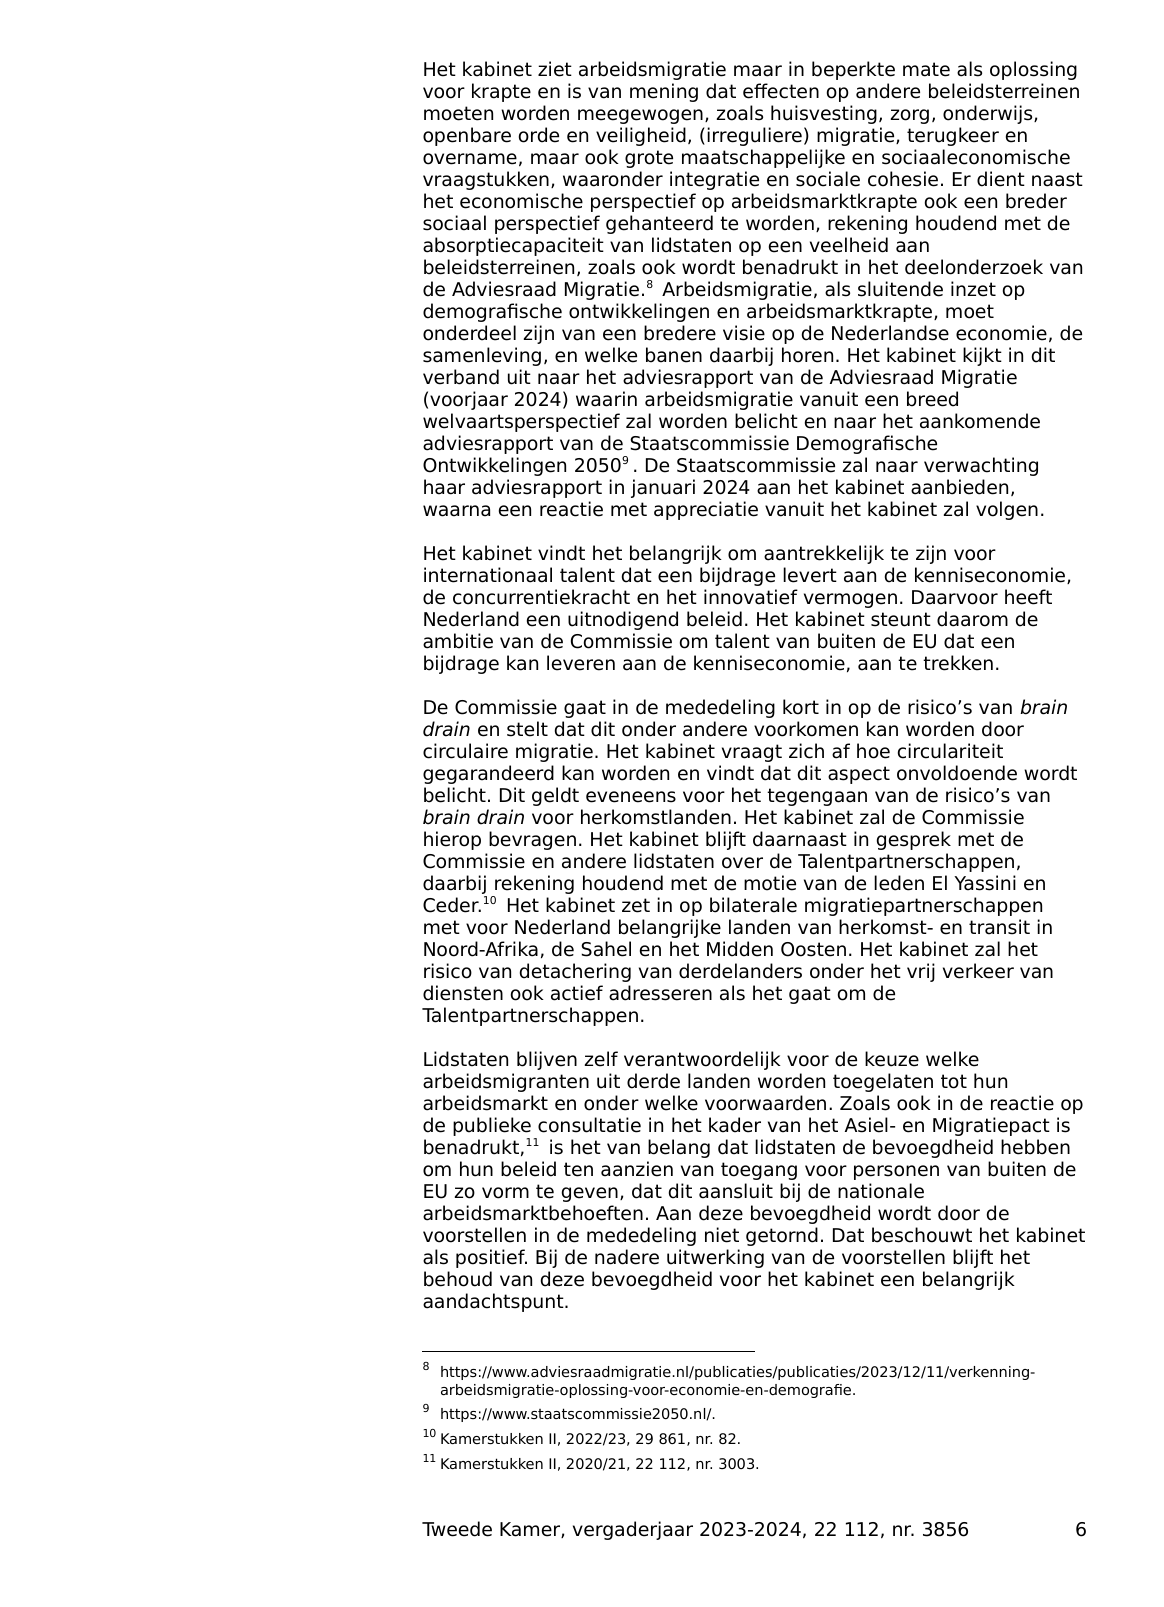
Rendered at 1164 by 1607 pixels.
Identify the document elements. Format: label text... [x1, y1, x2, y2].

text https://www.staatscommissie2050.nl/. [422, 1402, 1087, 1424]
text Lidstaten blijven zelf verantwoordelijk voor de keuze welke arbeidsmigranten uit derde landen worden toegelaten tot hun arbeidsmarkt en onder welke voorwaarden. Zoals ook in de reactie op de publieke consultatie in het kader van het Asiel- en Migratiepact is benadrukt, is het van belang dat lidstaten de bevoegdheid hebben om hun beleid ten aanzien van toegang voor personen van buiten de EU zo vorm te geven, dat dit aansluit bij de nationale arbeidsmarktbehoeften. Aan deze bevoegdheid wordt door de voorstellen in de mededeling niet getornd. Dat beschouwt het kabinet als positief. Bij de nadere uitwerking van de voorstellen blijft het behoud van deze bevoegdheid voor het kabinet een belangrijk aandachtspunt. [422, 1049, 1087, 1312]
text Het kabinet vindt het belangrijk om aantrekkelijk te zijn voor internationaal talent dat een bijdrage levert aan de kenniseconomie, de concurrentiekracht en het innovatief vermogen. Daarvoor heeft Nederland een uitnodigend beleid. Het kabinet steunt daarom de ambitie van de Commissie om talent van buiten de EU dat een bijdrage kan leveren aan de kenniseconomie, aan te trekken. [422, 543, 1087, 675]
text Kamerstukken II, 2020/21, 22 112, nr. 3003. [422, 1452, 1087, 1474]
text https://www.adviesraadmigratie.nl/publicaties/publicaties/2023/12/11/verkenning-arbeidsmigratie-oplossing-voor-economie-en-demografie. [422, 1360, 1087, 1399]
text Het kabinet ziet arbeidsmigratie maar in beperkte mate als oplossing voor krapte en is van mening dat effecten op andere beleidsterreinen moeten worden meegewogen, zoals huisvesting, zorg, onderwijs, openbare orde en veiligheid, (irreguliere) migratie, terugkeer en overname, maar ook grote maatschappelijke en sociaaleconomische vraagstukken, waaronder integratie en sociale cohesie. Er dient naast het economische perspectief op arbeidsmarktkrapte ook een breder sociaal perspectief gehanteerd te worden, rekening houdend met de absorptiecapaciteit van lidstaten op een veelheid aan beleidsterreinen, zoals ook wordt benadrukt in het deelonderzoek van de Adviesraad Migratie. Arbeidsmigratie, als sluitende inzet op demografische ontwikkelingen en arbeidsmarktkrapte, moet onderdeel zijn van een bredere visie op de Nederlandse economie, de samenleving, en welke banen daarbij horen. Het kabinet kijkt in dit verband uit naar het adviesrapport van de Adviesraad Migratie (voorjaar 2024) waarin arbeidsmigratie vanuit een breed welvaartsperspectief zal worden belicht en naar het aankomende adviesrapport van de Staatscommissie Demografische Ontwikkelingen 2050. De Staatscommissie zal naar verwachting haar adviesrapport in januari 2024 aan het kabinet aanbieden, waarna een reactie met appreciatie vanuit het kabinet zal volgen. [422, 59, 1087, 521]
text Kamerstukken II, 2022/23, 29 861, nr. 82. [422, 1427, 1087, 1449]
text De Commissie gaat in de mededeling kort in op de risico’s van brain drain en stelt dat dit onder andere voorkomen kan worden door circulaire migratie. Het kabinet vraagt zich af hoe circulariteit gegarandeerd kan worden en vindt dat dit aspect onvoldoende wordt belicht. Dit geldt eveneens voor het tegengaan van de risico’s van brain drain voor herkomstlanden. Het kabinet zal de Commissie hierop bevragen. Het kabinet blijft daarnaast in gesprek met de Commissie en andere lidstaten over de Talentpartnerschappen, daarbij rekening houdend met de motie van de leden El Yassini en Ceder. Het kabinet zet in op bilaterale migratiepartnerschappen met voor Nederland belangrijke landen van herkomst- en transit in Noord-Afrika, de Sahel en het Midden Oosten. Het kabinet zal het risico van detachering van derdelanders onder het vrij verkeer van diensten ook actief adresseren als het gaat om de Talentpartnerschappen. [422, 697, 1087, 1027]
